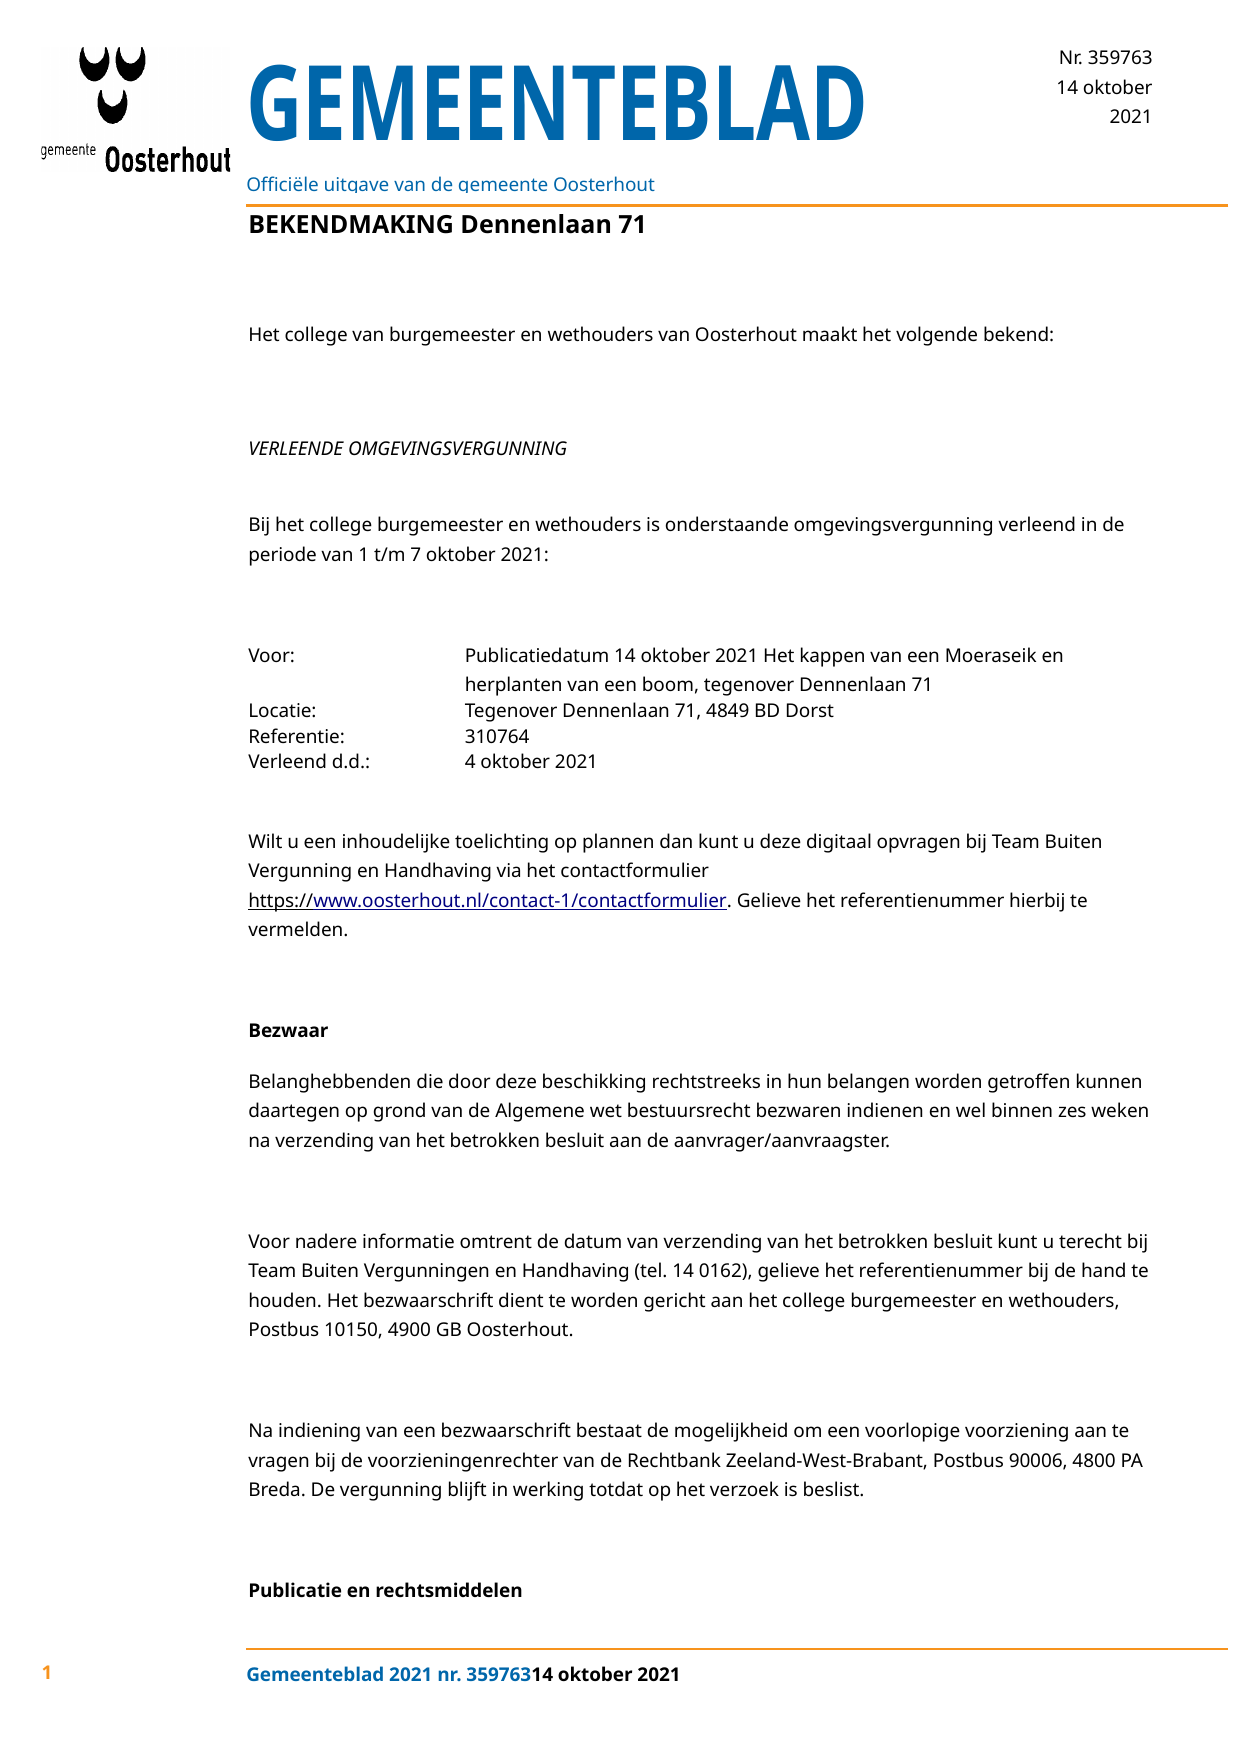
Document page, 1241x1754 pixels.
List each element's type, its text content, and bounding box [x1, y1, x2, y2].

picture [41, 47, 231, 172]
text Bezwaar [248, 1017, 1152, 1043]
text Belanghebbenden die door deze beschikking rechtstreeks in hun belangen worden getroffen kunnen daartegen op grond van de Algemene wet bestuursrecht bezwaren indienen en wel binnen zes weken na verzending van het betrokken besluit aan de aanvrager/aanvraagster. [248, 1068, 1152, 1153]
text BEKENDMAKING Dennenlaan 71 [248, 207, 1152, 241]
table_cell Referentie: [248, 723, 464, 748]
text Het college van burgemeester en wethouders van Oosterhout maakt het volgende bekend: [248, 321, 1152, 346]
text Bij het college burgemeester en wethouders is onderstaande omgevingsvergunning verleend in de periode van 1 t/m 7 oktober 2021: [248, 511, 1152, 567]
text VERLEENDE OMGEVINGSVERGUNNING [248, 435, 1152, 461]
table_header Voor: [248, 642, 464, 697]
table_cell 4 oktober 2021 [465, 749, 1152, 774]
text Publicatie en rechtsmiddelen [248, 1577, 1152, 1603]
text Voor nadere informatie omtrent de datum van verzending van het betrokken besluit kunt u terecht bij Team Buiten Vergunningen en Handhaving (tel. 14 0162), gelieve het referentienummer bij de hand te houden. Het bezwaarschrift dient te worden gericht aan het college burgemeester en wethouders, Postbus 10150, 4900 GB Oosterhout. [248, 1228, 1152, 1342]
table_cell Tegenover Dennenlaan 71, 4849 BD Dorst [465, 697, 1152, 723]
text Wilt u een inhoudelijke toelichting op plannen dan kunt u deze digitaal opvragen bij Team Buiten Vergunning en Handhaving via het contactformulier https://www.oosterhout.nl/contact-1/contactformulier. Gelieve het referentienummer hierbij te vermelden. [248, 828, 1152, 942]
text Na indiening van een bezwaarschrift bestaat de mogelijkheid om een voorlopige voorziening aan te vragen bij de voorzieningenrechter van de Rechtbank Zeeland-West-Brabant, Postbus 90006, 4800 PA Breda. De vergunning blijft in werking totdat op het verzoek is beslist. [248, 1417, 1152, 1502]
table_cell Locatie: [248, 697, 464, 723]
table_cell 310764 [465, 723, 1152, 748]
table_header Publicatiedatum 14 oktober 2021 Het kappen van een Moeraseik en herplanten van een boom, tegenover Dennenlaan 71 [465, 642, 1152, 697]
table_cell Verleend d.d.: [248, 749, 464, 774]
